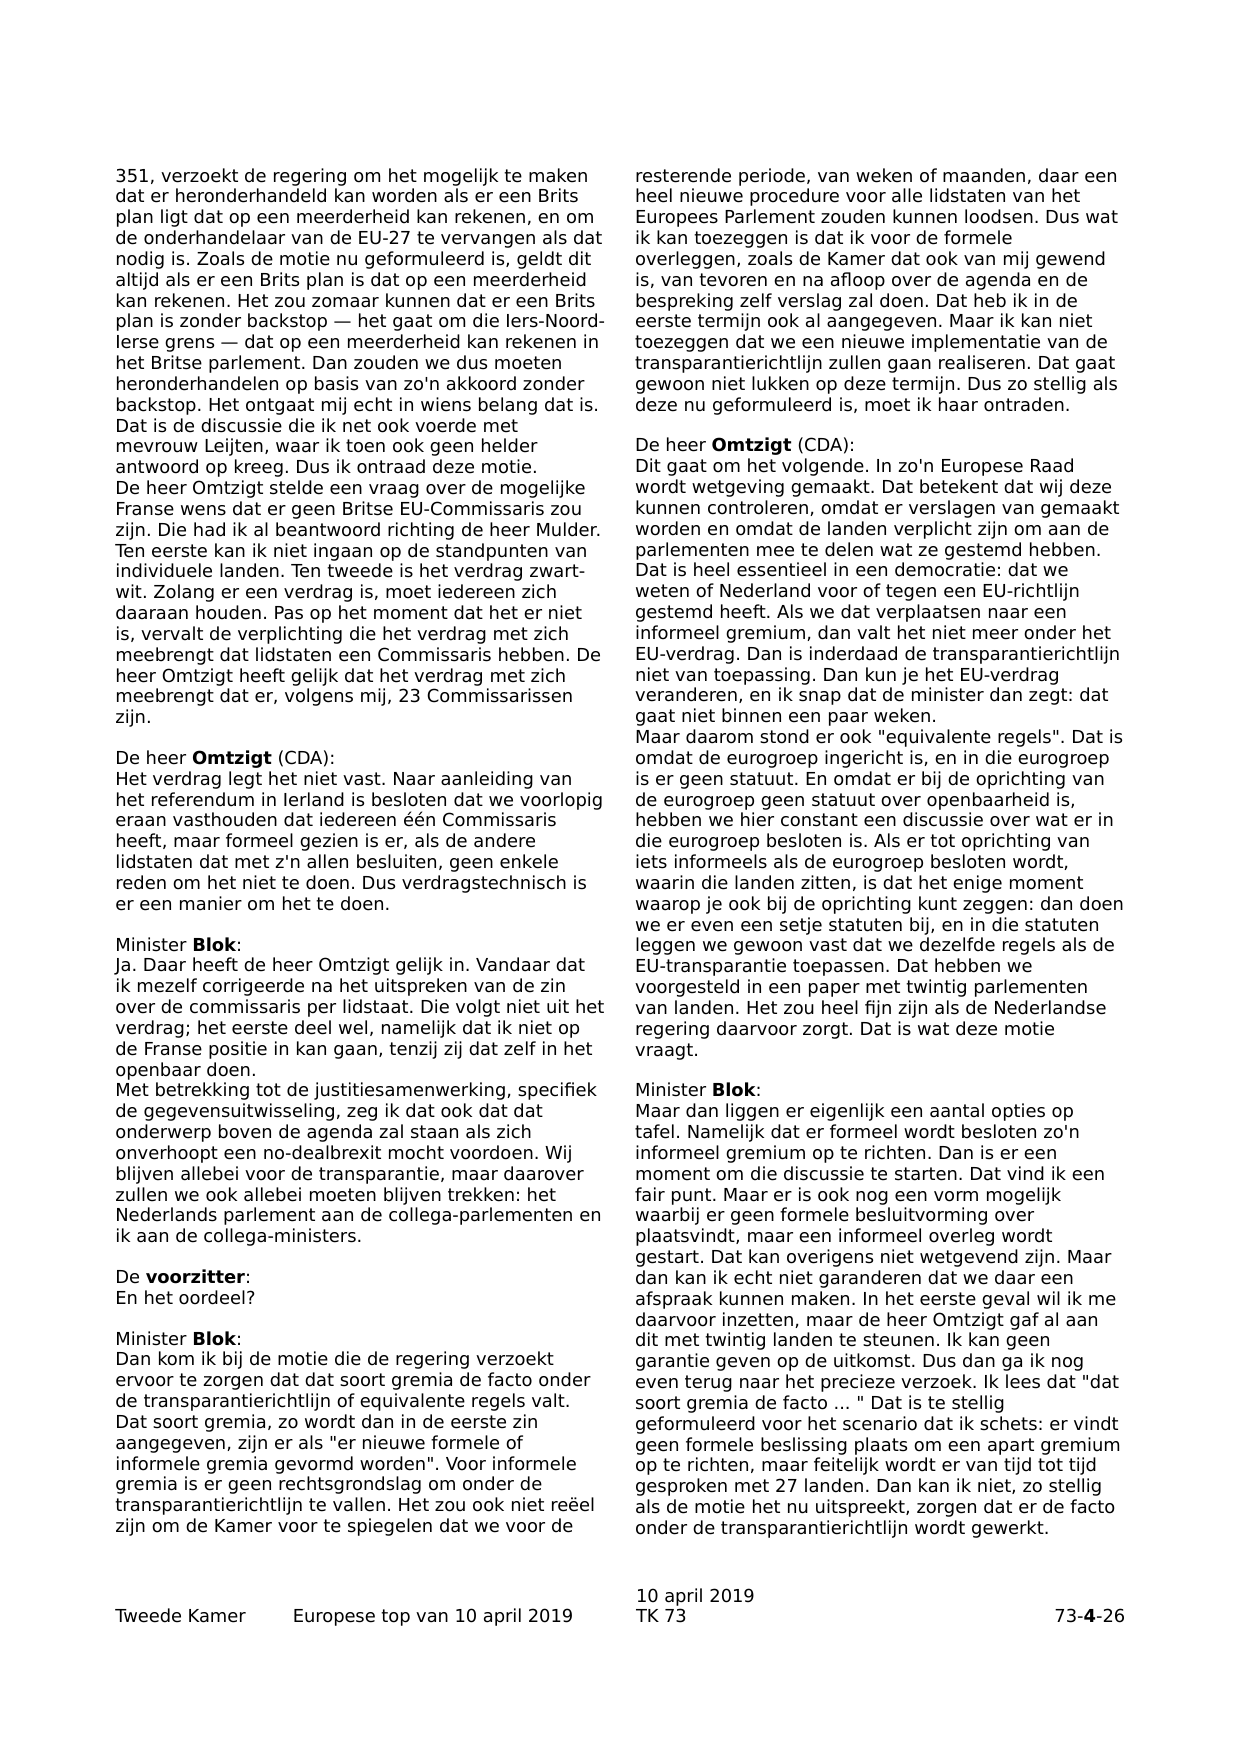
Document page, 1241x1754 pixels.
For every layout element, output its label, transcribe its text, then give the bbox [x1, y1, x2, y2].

text Minister Blok: [635, 1080, 1125, 1101]
text De heer Omtzigt (CDA): [635, 435, 1125, 456]
text De heer Omtzigt stelde een vraag over de mogelijke Franse wens dat er geen Britse EU-Commissaris zou zijn. Die had ik al beantwoord richting de heer Mulder. Ten eerste kan ik niet ingaan op de standpunten van individuele landen. Ten tweede is het verdrag zwart-wit. Zolang er een verdrag is, moet iedereen zich daaraan houden. Pas op het moment dat het er niet is, vervalt de verplichting die het verdrag met zich meebrengt dat lidstaten een Commissaris hebben. De heer Omtzigt heeft gelijk dat het verdrag met zich meebrengt dat er, volgens mij, 23 Commissarissen zijn. [115, 478, 605, 728]
text De heer Omtzigt (CDA): [115, 748, 605, 768]
text Minister Blok: [115, 934, 605, 955]
text resterende periode, van weken of maanden, daar een heel nieuwe procedure voor alle lidstaten van het Europees Parlement zouden kunnen loodsen. Dus wat ik kan toezeggen is dat ik voor de formele overleggen, zoals de Kamer dat ook van mij gewend is, van tevoren en na afloop over de agenda en de bespreking zelf verslag zal doen. Dat heb ik in de eerste termijn ook al aangegeven. Maar ik kan niet toezeggen dat we een nieuwe implementatie van de transparantierichtlijn zullen gaan realiseren. Dat gaat gewoon niet lukken op deze termijn. Dus zo stellig als deze nu geformuleerd is, moet ik haar ontraden. [635, 165, 1125, 415]
text Maar daarom stond er ook "equivalente regels". Dat is omdat de eurogroep ingericht is, en in die eurogroep is er geen statuut. En omdat er bij de oprichting van de eurogroep geen statuut over openbaarheid is, hebben we hier constant een discussie over wat er in die eurogroep besloten is. Als er tot oprichting van iets informeels als de eurogroep besloten wordt, waarin die landen zitten, is dat het enige moment waarop je ook bij de oprichting kunt zeggen: dan doen we er even een setje statuten bij, en in die statuten leggen we gewoon vast dat we dezelfde regels als de EU-transparantie toepassen. Dat hebben we voorgesteld in een paper met twintig parlementen van landen. Het zou heel fijn zijn als de Nederlandse regering daarvoor zorgt. Dat is wat deze motie vraagt. [635, 727, 1125, 1060]
text Minister Blok: [115, 1328, 605, 1349]
text Het verdrag legt het niet vast. Naar aanleiding van het referendum in Ierland is besloten dat we voorlopig eraan vasthouden dat iedereen één Commissaris heeft, maar formeel gezien is er, als de andere lidstaten dat met z'n allen besluiten, geen enkele reden om het niet te doen. Dus verdragstechnisch is er een manier om het te doen. [115, 768, 605, 914]
text Maar dan liggen er eigenlijk een aantal opties op tafel. Namelijk dat er formeel wordt besloten zo'n informeel gremium op te richten. Dan is er een moment om die discussie te starten. Dat vind ik een fair punt. Maar er is ook nog een vorm mogelijk waarbij er geen formele besluitvorming over plaatsvindt, maar een informeel overleg wordt gestart. Dat kan overigens niet wetgevend zijn. Maar dan kan ik echt niet garanderen dat we daar een afspraak kunnen maken. In het eerste geval wil ik me daarvoor inzetten, maar de heer Omtzigt gaf al aan dit met twintig landen te steunen. Ik kan geen garantie geven op de uitkomst. Dus dan ga ik nog even terug naar het precieze verzoek. Ik lees dat "dat soort gremia de facto ... " Dat is te stellig geformuleerd voor het scenario dat ik schets: er vindt geen formele beslissing plaats om een apart gremium op te richten, maar feitelijk wordt er van tijd tot tijd gesproken met 27 landen. Dan kan ik niet, zo stellig als de motie het nu uitspreekt, zorgen dat er de facto onder de transparantierichtlijn wordt gewerkt. [635, 1101, 1125, 1538]
text En het oordeel? [115, 1287, 605, 1308]
text Dit gaat om het volgende. In zo'n Europese Raad wordt wetgeving gemaakt. Dat betekent dat wij deze kunnen controleren, omdat er verslagen van gemaakt worden en omdat de landen verplicht zijn om aan de parlementen mee te delen wat ze gestemd hebben. Dat is heel essentieel in een democratie: dat we weten of Nederland voor of tegen een EU-richtlijn gestemd heeft. Als we dat verplaatsen naar een informeel gremium, dan valt het niet meer onder het EU-verdrag. Dan is inderdaad de transparantierichtlijn niet van toepassing. Dan kun je het EU-verdrag veranderen, en ik snap dat de minister dan zegt: dat gaat niet binnen een paar weken. [635, 456, 1125, 727]
text Ja. Daar heeft de heer Omtzigt gelijk in. Vandaar dat ik mezelf corrigeerde na het uitspreken van de zin over de commissaris per lidstaat. Die volgt niet uit het verdrag; het eerste deel wel, namelijk dat ik niet op de Franse positie in kan gaan, tenzij zij dat zelf in het openbaar doen. [115, 955, 605, 1080]
text 351, verzoekt de regering om het mogelijk te maken dat er heronderhandeld kan worden als er een Brits plan ligt dat op een meerderheid kan rekenen, en om de onderhandelaar van de EU-27 te vervangen als dat nodig is. Zoals de motie nu geformuleerd is, geldt dit altijd als er een Brits plan is dat op een meerderheid kan rekenen. Het zou zomaar kunnen dat er een Brits plan is zonder backstop — het gaat om die Iers-Noord-Ierse grens — dat op een meerderheid kan rekenen in het Britse parlement. Dan zouden we dus moeten heronderhandelen op basis van zo'n akkoord zonder backstop. Het ontgaat mij echt in wiens belang dat is. Dat is de discussie die ik net ook voerde met mevrouw Leijten, waar ik toen ook geen helder antwoord op kreeg. Dus ik ontraad deze motie. [115, 165, 605, 478]
text Dan kom ik bij de motie die de regering verzoekt ervoor te zorgen dat dat soort gremia de facto onder de transparantierichtlijn of equivalente regels valt. Dat soort gremia, zo wordt dan in de eerste zin aangegeven, zijn er als "er nieuwe formele of informele gremia gevormd worden". Voor informele gremia is er geen rechtsgrondslag om onder de transparantierichtlijn te vallen. Het zou ook niet reëel zijn om de Kamer voor te spiegelen dat we voor de [115, 1349, 605, 1537]
text De voorzitter: [115, 1267, 605, 1287]
text Met betrekking tot de justitiesamenwerking, specifiek de gegevensuitwisseling, zeg ik dat ook dat dat onderwerp boven de agenda zal staan als zich onverhoopt een no-dealbrexit mocht voordoen. Wij blijven allebei voor de transparantie, maar daarover zullen we ook allebei moeten blijven trekken: het Nederlands parlement aan de collega-parlementen en ik aan de collega-ministers. [115, 1080, 605, 1247]
